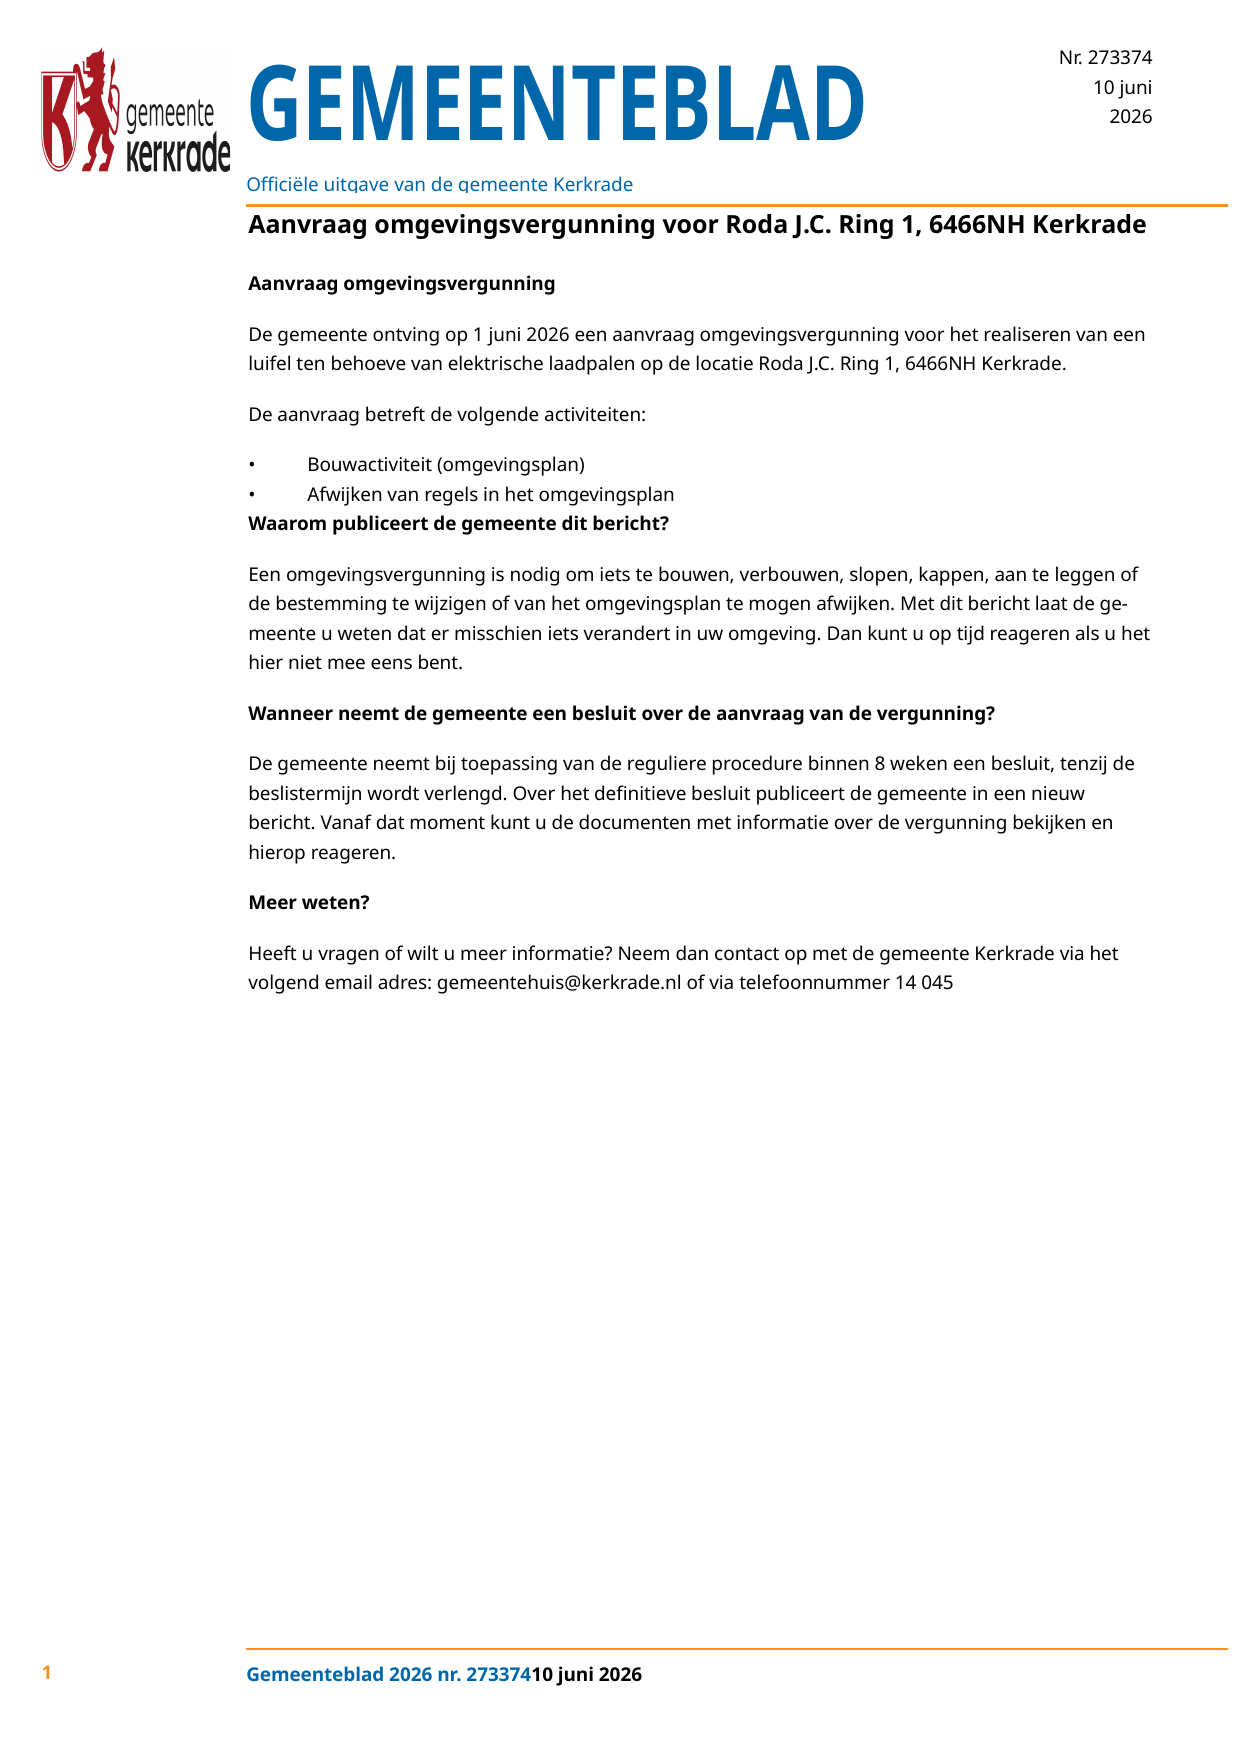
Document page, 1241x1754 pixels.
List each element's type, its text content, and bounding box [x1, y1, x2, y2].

text Waarom publiceert de gemeente dit bericht? [248, 510, 1152, 536]
list Bouwactiviteit (omgevingsplan) [248, 451, 1152, 477]
text De gemeente neemt bij toepassing van de reguliere procedure binnen 8 weken een besluit, tenzij de beslistermijn wordt verlengd. Over het definitieve besluit publiceert de gemeente in een nieuw bericht. Vanaf dat moment kunt u de documenten met informatie over de vergunning bekijken en hierop reageren. [248, 750, 1152, 865]
text Aanvraag omgevingsvergunning [248, 270, 1152, 296]
text De aanvraag betreft de volgende activiteiten: [248, 401, 1152, 426]
text Heeft u vragen of wilt u meer informatie? Neem dan contact op met de gemeente Kerkrade via het volgend email adres: gemeentehuis@kerkrade.nl of via telefoonnummer 14 045 [248, 940, 1152, 995]
text Wanneer neemt de gemeente een besluit over de aanvraag van de vergunning? [248, 700, 1152, 726]
text Aanvraag omgevingsvergunning voor Roda J.C. Ring 1, 6466NH Kerkrade [248, 207, 1152, 241]
text Meer weten? [248, 889, 1152, 915]
text De gemeente ontving op 1 juni 2026 een aanvraag omgevingsvergunning voor het realiseren van een luifel ten behoeve van elektrische laadpalen op de locatie Roda J.C. Ring 1, 6466NH Kerkrade. [248, 321, 1152, 376]
picture [41, 47, 231, 172]
list Afwijken van regels in het omgevingsplan [248, 481, 1152, 506]
text Een omgevingsvergunning is nodig om iets te bouwen, verbouwen, slopen, kappen, aan te leggen of de bestemming te wijzigen of van het omgevingsplan te mogen afwijken. Met dit bericht laat de ge- meente u weten dat er misschien iets verandert in uw omgeving. Dan kunt u op tijd reageren als u het hier niet mee eens bent. [248, 561, 1152, 675]
